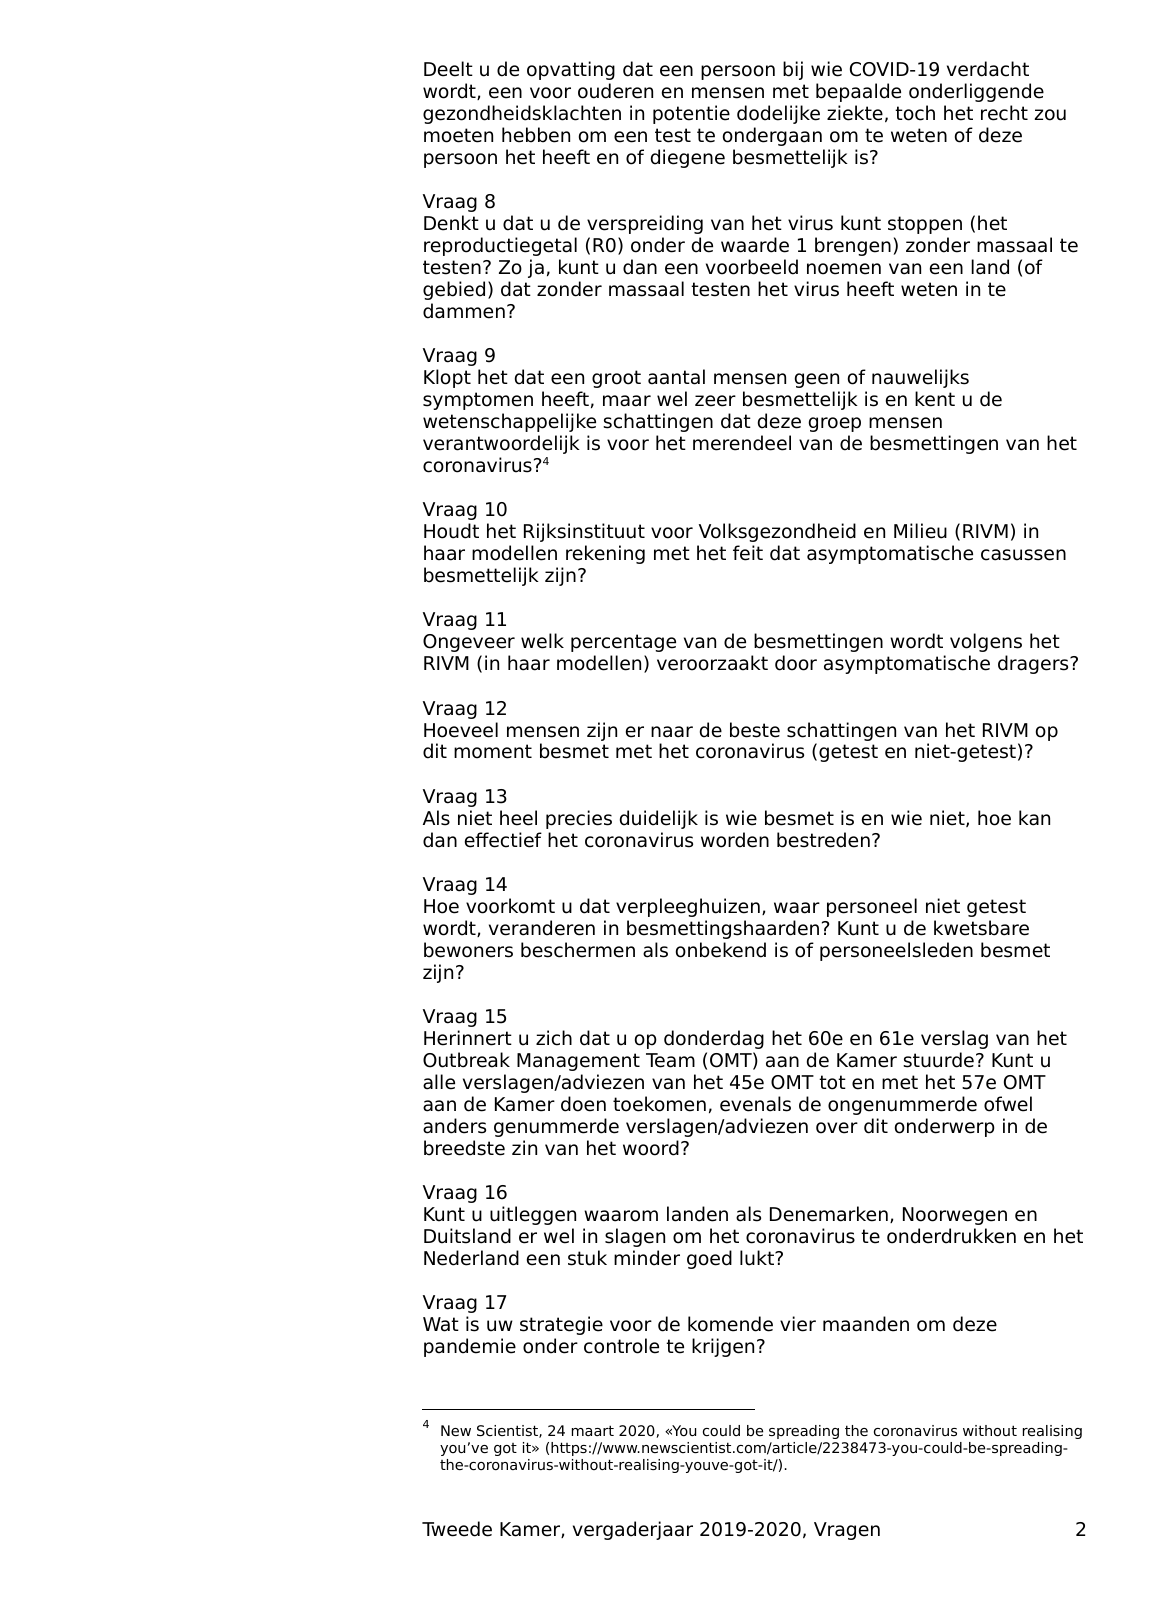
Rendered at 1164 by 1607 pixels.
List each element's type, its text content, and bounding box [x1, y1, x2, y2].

text Vraag 8 [422, 191, 1087, 213]
text Vraag 11 [422, 609, 1087, 631]
text Hoeveel mensen zijn er naar de beste schattingen van het RIVM op dit moment besmet met het coronavirus (getest en niet-getest)? [422, 719, 1087, 763]
text Klopt het dat een groot aantal mensen geen of nauwelijks symptomen heeft, maar wel zeer besmettelijk is en kent u de wetenschappelijke schattingen dat deze groep mensen verantwoordelijk is voor het merendeel van de besmettingen van het coronavirus? [422, 367, 1087, 477]
text Deelt u de opvatting dat een persoon bij wie COVID-19 verdacht wordt, een voor ouderen en mensen met bepaalde onderliggende gezondheidsklachten in potentie dodelijke ziekte, toch het recht zou moeten hebben om een test te ondergaan om te weten of deze persoon het heeft en of diegene besmettelijk is? [422, 59, 1087, 169]
text Kunt u uitleggen waarom landen als Denemarken, Noorwegen en Duitsland er wel in slagen om het coronavirus te onderdrukken en het Nederland een stuk minder goed lukt? [422, 1204, 1087, 1270]
text Denkt u dat u de verspreiding van het virus kunt stoppen (het reproductiegetal (R0) onder de waarde 1 brengen) zonder massaal te testen? Zo ja, kunt u dan een voorbeeld noemen van een land (of gebied) dat zonder massaal testen het virus heeft weten in te dammen? [422, 213, 1087, 323]
text Wat is uw strategie voor de komende vier maanden om deze pandemie onder controle te krijgen? [422, 1314, 1087, 1358]
text Vraag 12 [422, 697, 1087, 719]
text Ongeveer welk percentage van de besmettingen wordt volgens het RIVM (in haar modellen) veroorzaakt door asymptomatische dragers? [422, 631, 1087, 675]
text Als niet heel precies duidelijk is wie besmet is en wie niet, hoe kan dan effectief het coronavirus worden bestreden? [422, 808, 1087, 852]
text Vraag 15 [422, 1006, 1087, 1028]
text Vraag 10 [422, 499, 1087, 521]
text Hoe voorkomt u dat verpleeghuizen, waar personeel niet getest wordt, veranderen in besmettingshaarden? Kunt u de kwetsbare bewoners beschermen als onbekend is of personeelsleden besmet zijn? [422, 896, 1087, 984]
text Herinnert u zich dat u op donderdag het 60e en 61e verslag van het Outbreak Management Team (OMT) aan de Kamer stuurde? Kunt u alle verslagen/adviezen van het 45e OMT tot en met het 57e OMT aan de Kamer doen toekomen, evenals de ongenummerde ofwel anders genummerde verslagen/adviezen over dit onderwerp in de breedste zin van het woord? [422, 1028, 1087, 1160]
text Vraag 16 [422, 1182, 1087, 1204]
text Vraag 9 [422, 345, 1087, 367]
text New Scientist, 24 maart 2020, «You could be spreading the coronavirus without realising you’ve got it» (https://www.newscientist.com/article/2238473-you-could-be-spreading-the-coronavirus-without-realising-youve-got-it/). [422, 1418, 1087, 1474]
text Vraag 13 [422, 786, 1087, 808]
text Vraag 17 [422, 1292, 1087, 1314]
text Vraag 14 [422, 874, 1087, 896]
text Houdt het Rijksinstituut voor Volksgezondheid en Milieu (RIVM) in haar modellen rekening met het feit dat asymptomatische casussen besmettelijk zijn? [422, 521, 1087, 587]
